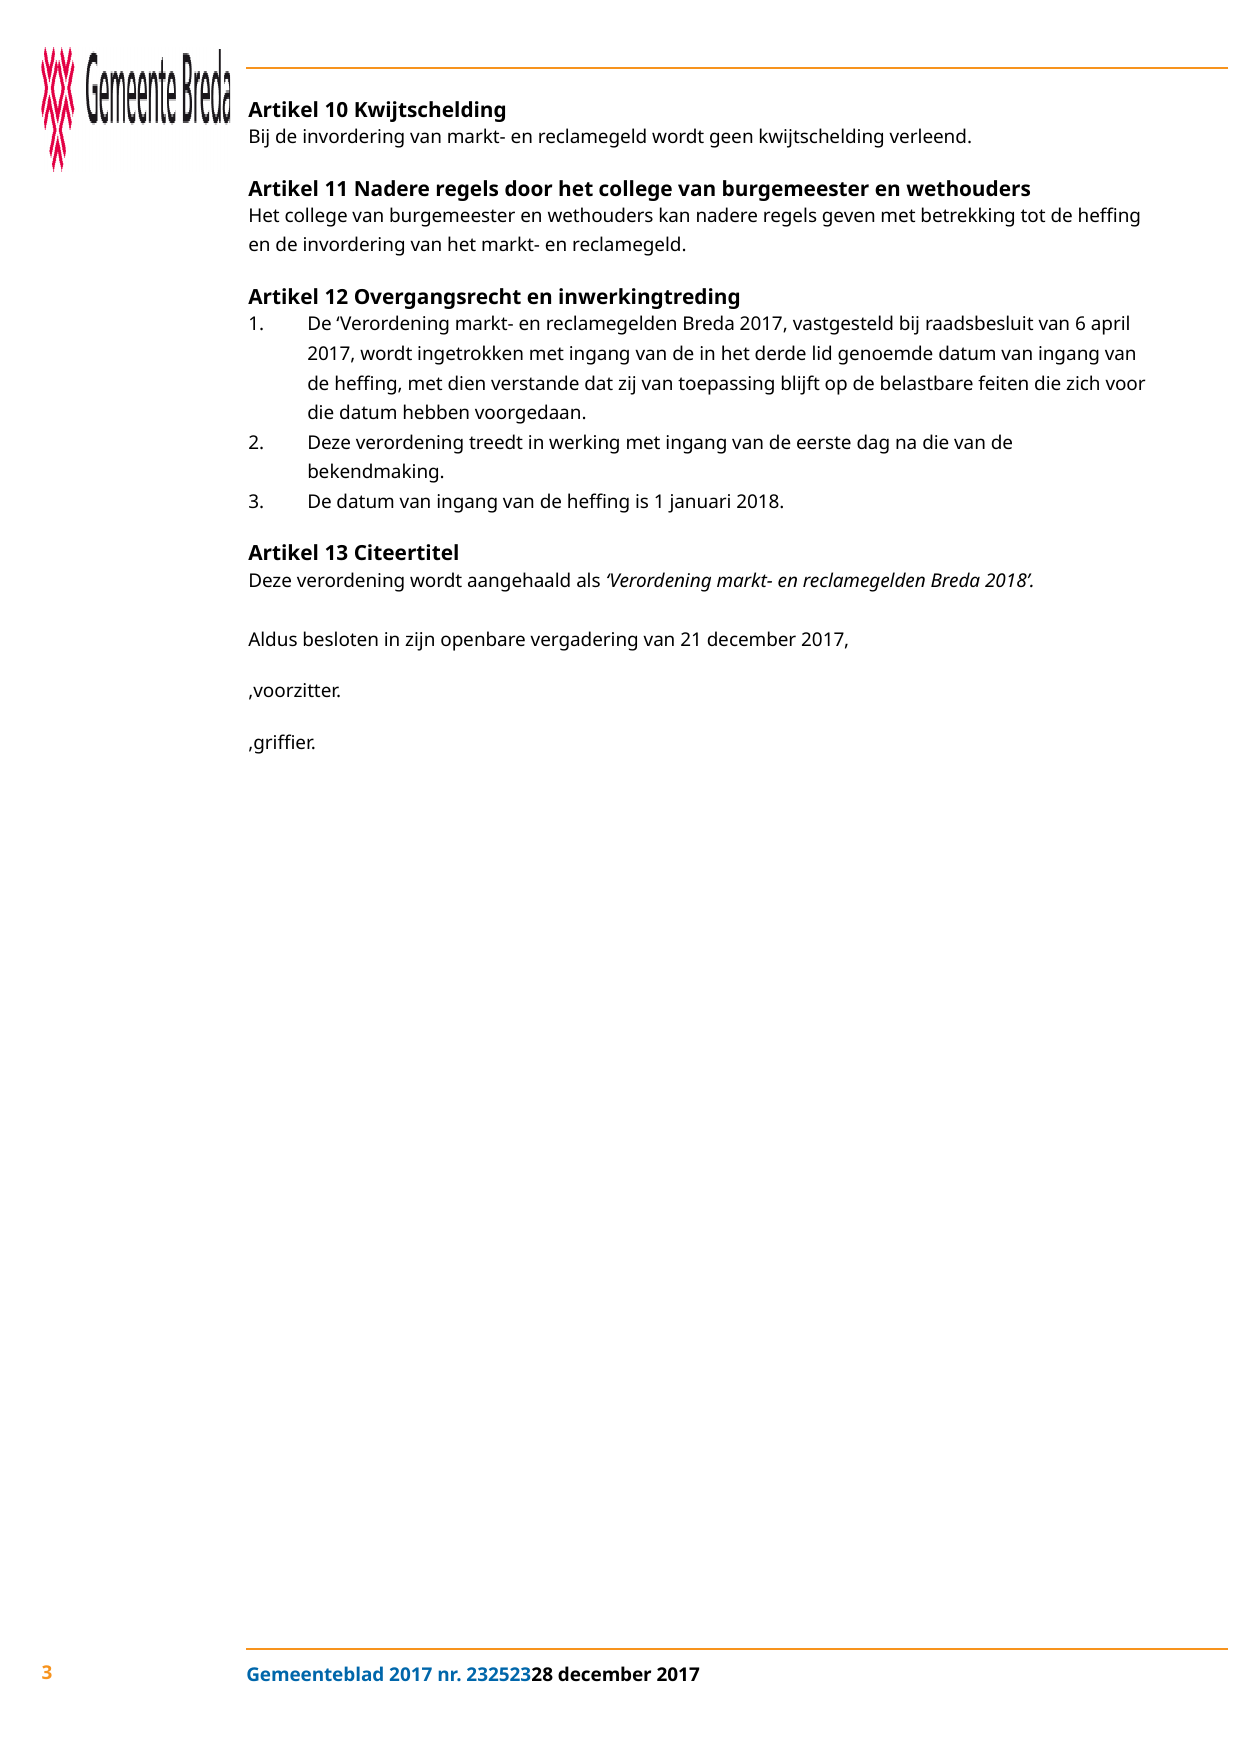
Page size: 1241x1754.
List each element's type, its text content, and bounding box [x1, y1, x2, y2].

text Artikel 11 Nadere regels door het college van burgemeester en wethouders [248, 174, 1152, 202]
text Artikel 13 Citeertitel [248, 538, 1152, 567]
list De ‘Verordening markt- en reclamegelden Breda 2017, vastgesteld bij raadsbesluit van 6 april 2017, wordt ingetrokken met ingang van de in het derde lid genoemde datum van ingang van de heffing, met dien verstande dat zij van toepassing blijft op de belastbare feiten die zich voor die datum hebben voorgedaan. [248, 311, 1152, 425]
list De datum van ingang van de heffing is 1 januari 2018. [248, 488, 1152, 514]
text ,voorzitter. [248, 677, 1152, 703]
text ,griffier. [248, 729, 1152, 755]
list Deze verordening treedt in werking met ingang van de eerste dag na die van de bekendmaking. [248, 429, 1152, 484]
picture [41, 47, 231, 172]
text Aldus besloten in zijn openbare vergadering van 21 december 2017, [248, 626, 1152, 652]
text Artikel 10 Kwijtschelding [248, 95, 1152, 123]
text Deze verordening wordt aangehaald als ‘Verordening markt- en reclamegelden Breda 2018’. [248, 567, 1152, 593]
text Artikel 12 Overgangsrecht en inwerkingtreding [248, 282, 1152, 311]
text Bij de invordering van markt- en reclamegeld wordt geen kwijtschelding verleend. [248, 123, 1152, 149]
text Het college van burgemeester en wethouders kan nadere regels geven met betrekking tot de heffing en de invordering van het markt- en reclamegeld. [248, 202, 1152, 257]
